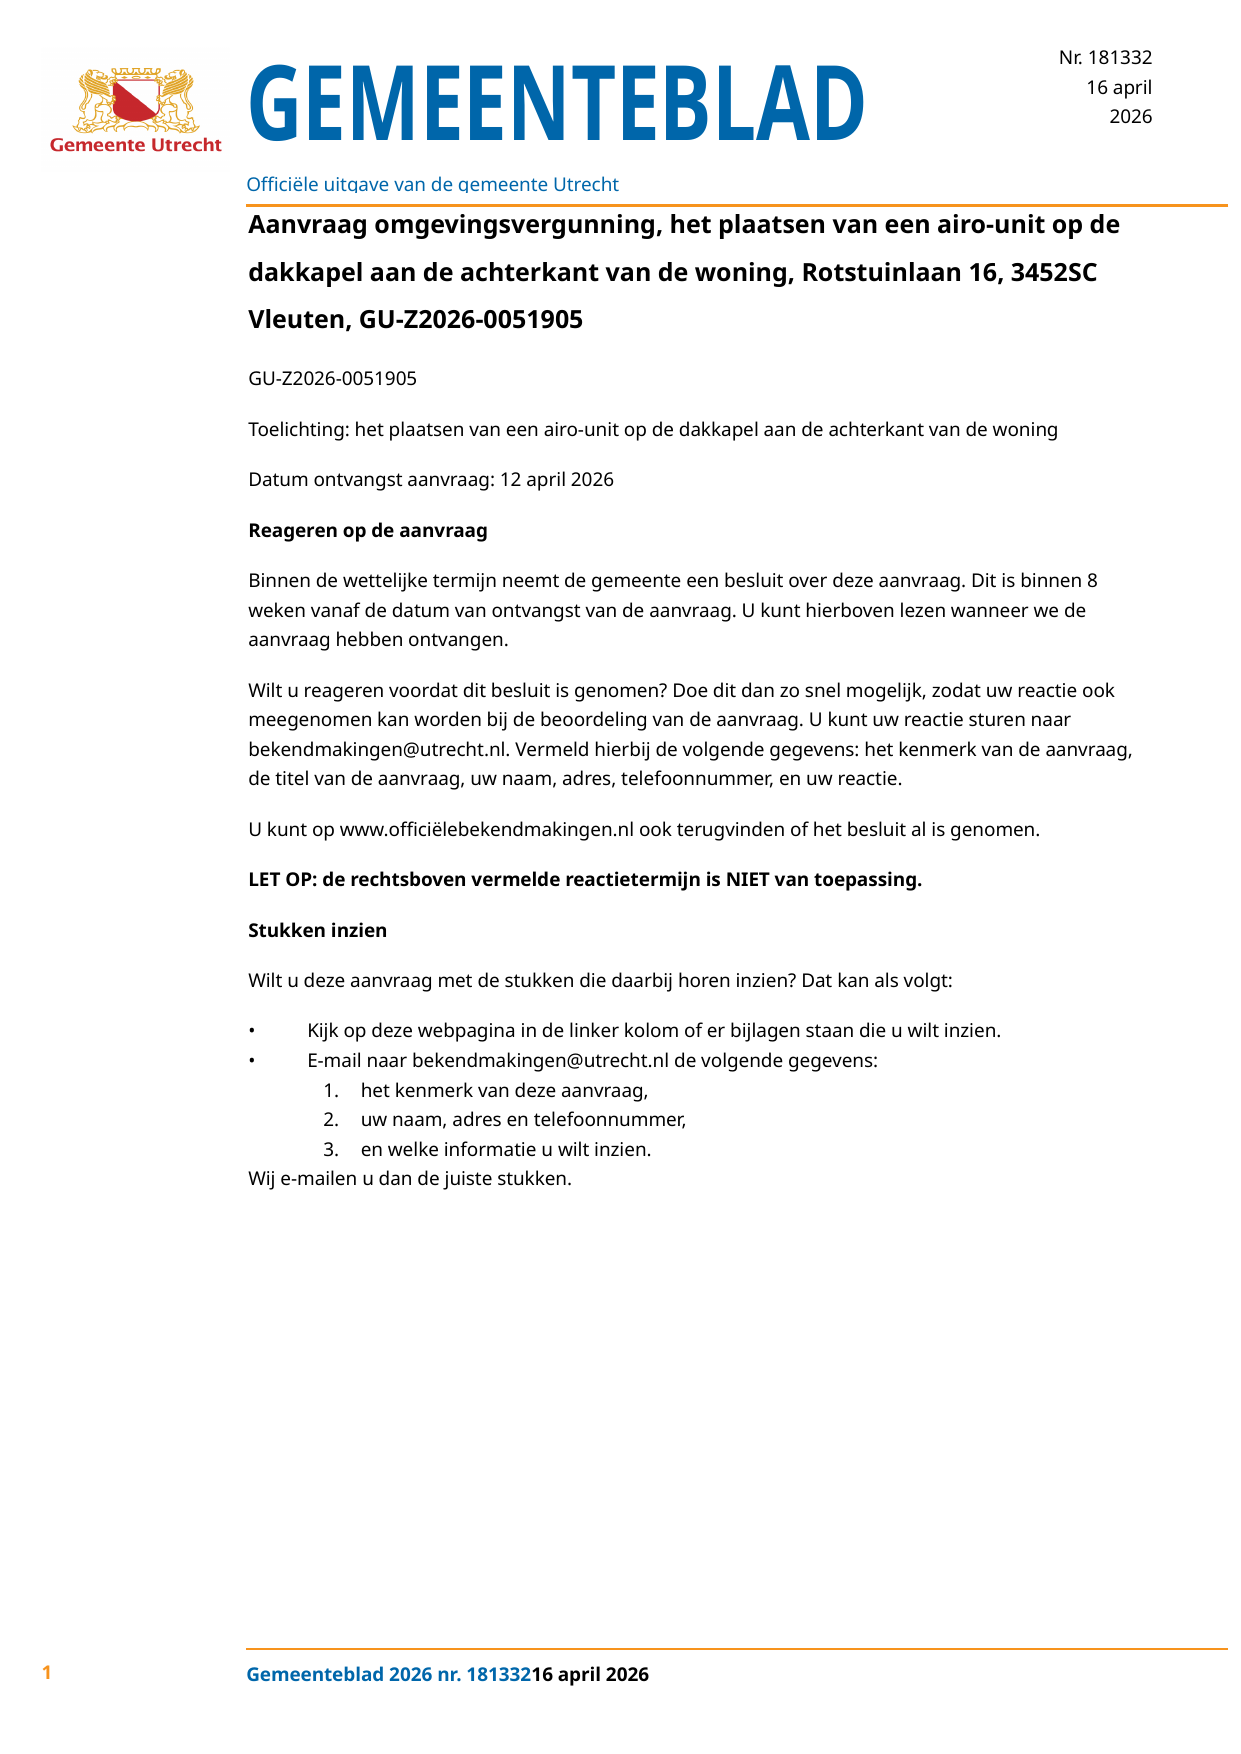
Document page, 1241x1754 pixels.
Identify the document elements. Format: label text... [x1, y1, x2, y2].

text U kunt op www.officiëlebekendmakingen.nl ook terugvinden of het besluit al is genomen. [248, 816, 1152, 842]
text Toelichting: het plaatsen van een airo-unit op de dakkapel aan de achterkant van de woning [248, 416, 1152, 442]
list Kijk op deze webpagina in de linker kolom of er bijlagen staan die u wilt inzien. [248, 1018, 1152, 1043]
list en welke informatie u wilt inzien. [323, 1136, 1152, 1162]
list uw naam, adres en telefoonnummer, [323, 1106, 1152, 1132]
text Aanvraag omgevingsvergunning, het plaatsen van een airo-unit op de dakkapel aan de achterkant van de woning, Rotstuinlaan 16, 3452SC Vleuten, GU-Z2026-0051905 [248, 207, 1152, 336]
text Wij e-mailen u dan de juiste stukken. [248, 1166, 1152, 1191]
text Binnen de wettelijke termijn neemt de gemeente een besluit over deze aanvraag. Dit is binnen 8 weken vanaf de datum van ontvangst van de aanvraag. U kunt hierboven lezen wanneer we de aanvraag hebben ontvangen. [248, 567, 1152, 652]
text GU-Z2026-0051905 [248, 366, 1152, 391]
text Wilt u deze aanvraag met de stukken die daarbij horen inzien? Dat kan als volgt: [248, 967, 1152, 993]
picture [41, 47, 231, 172]
text LET OP: de rechtsboven vermelde reactietermijn is NIET van toepassing. [248, 866, 1152, 892]
list E-mail naar bekendmakingen@utrecht.nl de volgende gegevens: [248, 1047, 1152, 1073]
text Wilt u reageren voordat dit besluit is genomen? Doe dit dan zo snel mogelijk, zodat uw reactie ook meegenomen kan worden bij de beoordeling van de aanvraag. U kunt uw reactie sturen naar bekendmakingen@utrecht.nl. Vermeld hierbij de volgende gegevens: het kenmerk van de aanvraag, de titel van de aanvraag, uw naam, adres, telefoonnummer, en uw reactie. [248, 677, 1152, 791]
text Datum ontvangst aanvraag: 12 april 2026 [248, 466, 1152, 492]
text Reageren op de aanvraag [248, 517, 1152, 542]
text Stukken inzien [248, 917, 1152, 942]
list het kenmerk van deze aanvraag, [323, 1077, 1152, 1102]
